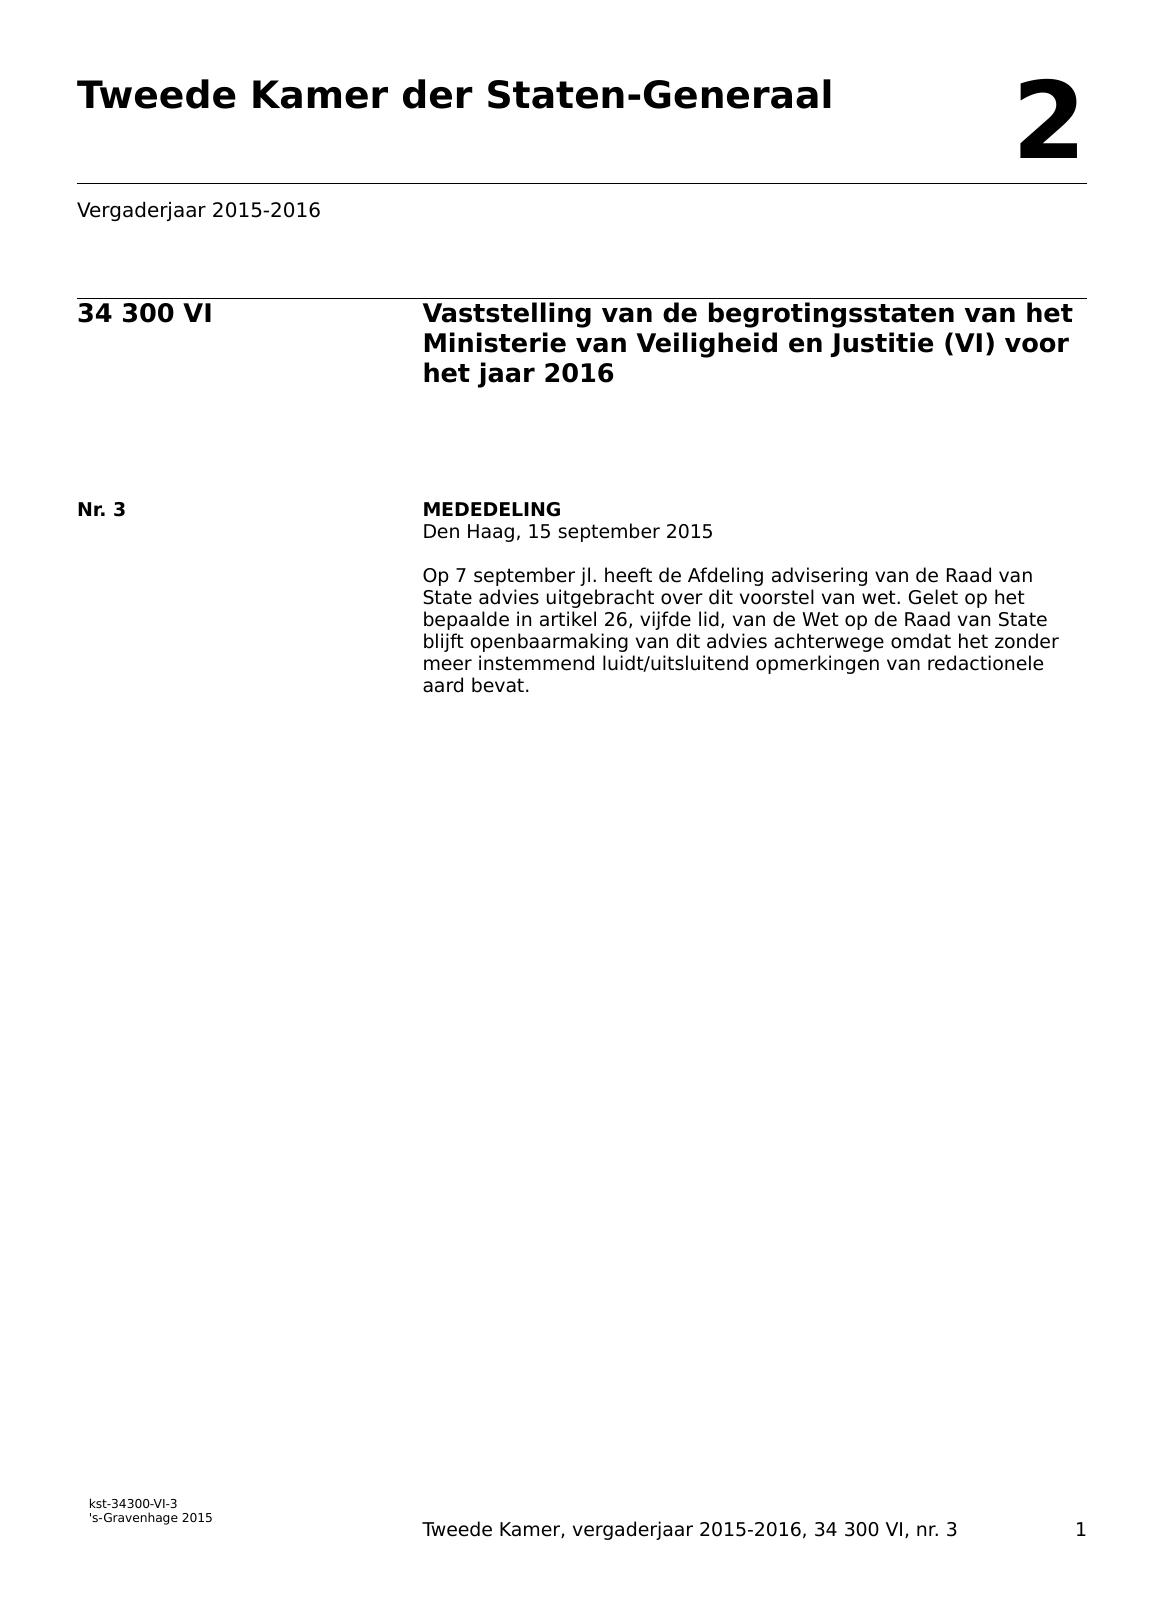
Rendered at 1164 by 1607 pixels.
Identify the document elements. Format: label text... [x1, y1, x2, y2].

subtitle Nr. 3 MEDEDELING [77, 499, 1087, 521]
text kst-34300-VI-3 [88, 1497, 323, 1511]
text Op 7 september jl. heeft de Afdeling advisering van de Raad van State advies uitgebracht over dit voorstel van wet. Gelet op het bepaalde in artikel 26, vijfde lid, van de Wet op de Raad van State blijft openbaarmaking van dit advies achterwege omdat het zonder meer instemmend luidt/uitsluitend opmerkingen van redactionele aard bevat. [422, 565, 1087, 697]
text Den Haag, 15 september 2015 [422, 521, 1087, 543]
table_cell Vergaderjaar 2015-2016 [77, 184, 1087, 298]
table_header Tweede Kamer der Staten-Generaal [77, 59, 886, 183]
subtitle 34 300 VI Vaststelling van de begrotingsstaten van het Ministerie van Veiligheid en Justitie (VI) voor het jaar 2016 [77, 299, 1087, 388]
table_header 2 [886, 59, 1087, 183]
text 's-Gravenhage 2015 [88, 1511, 323, 1525]
